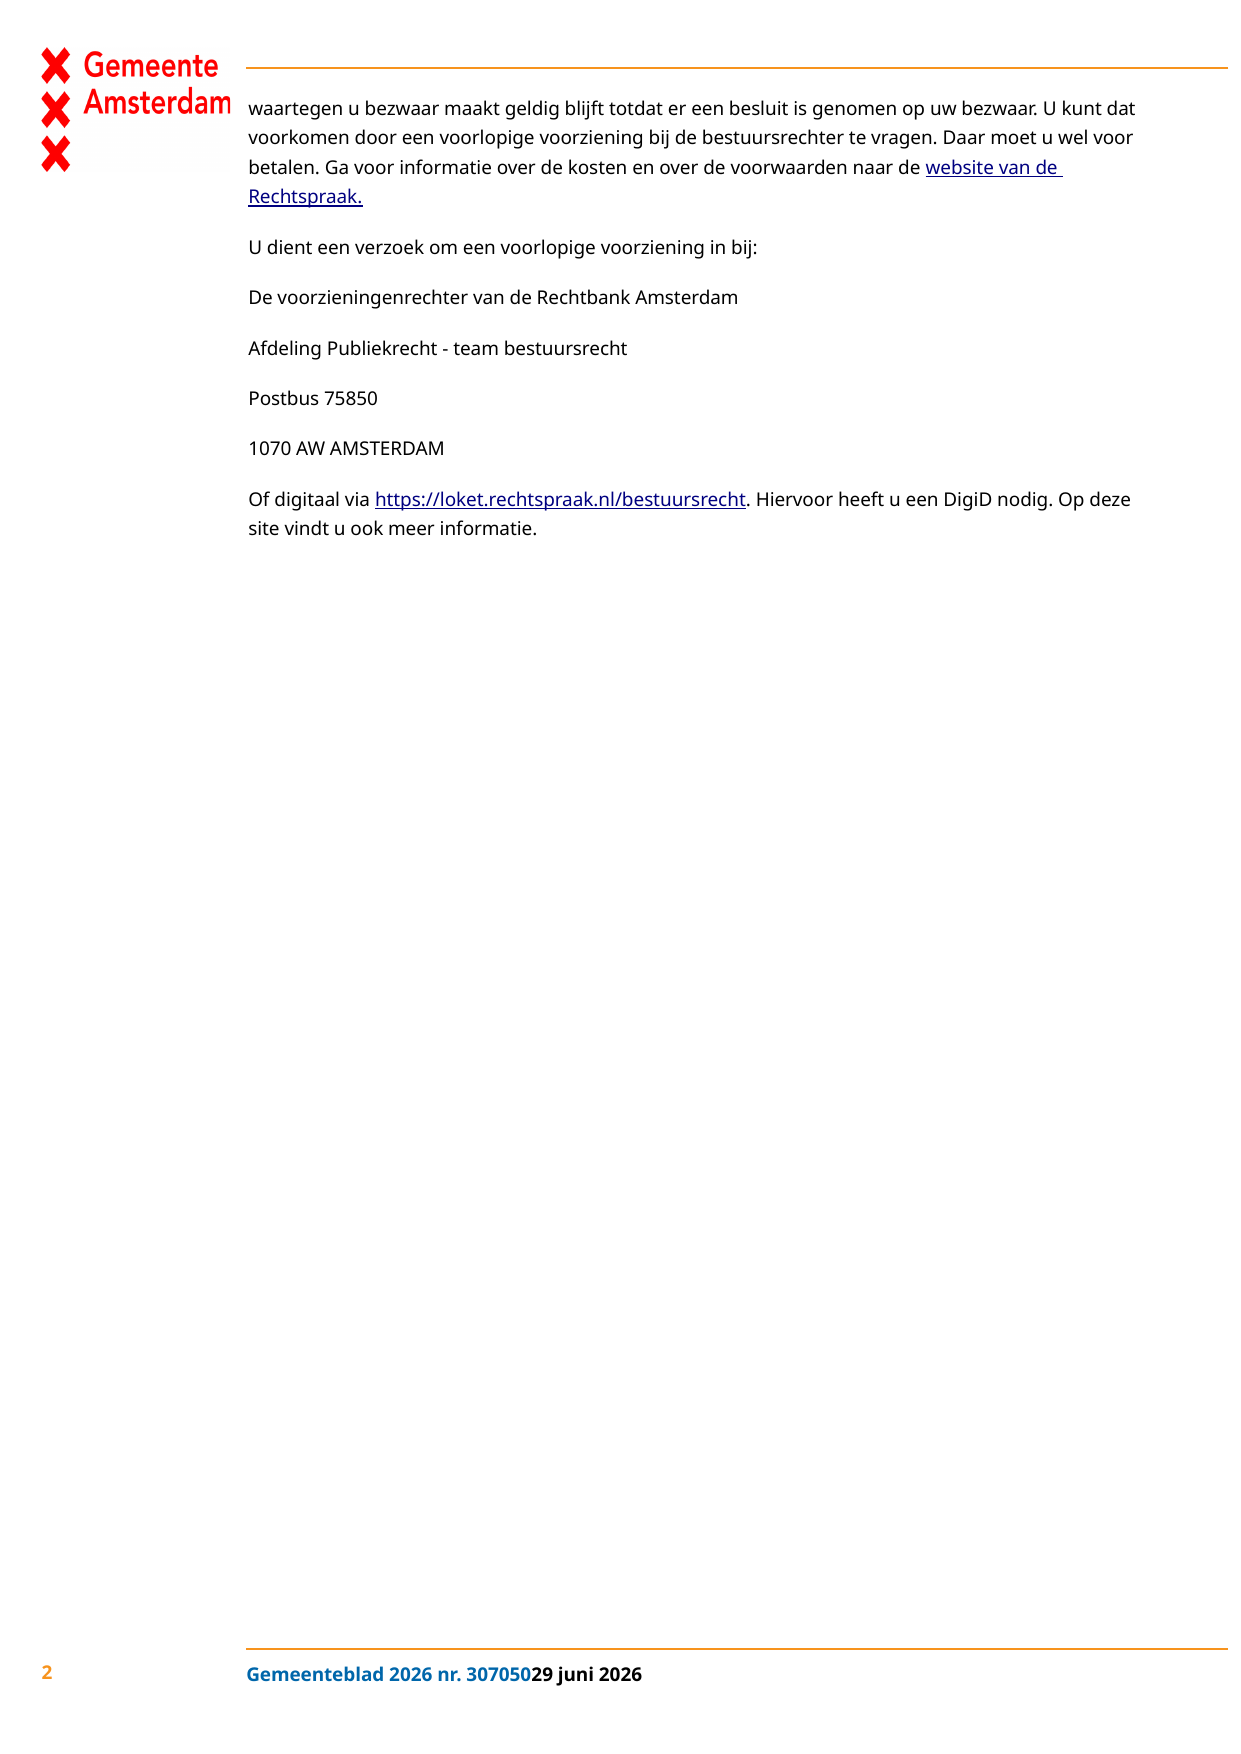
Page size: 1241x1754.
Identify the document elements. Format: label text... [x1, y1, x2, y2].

text U dient een verzoek om een voorlopige voorziening in bij: [248, 234, 1152, 260]
text 1070 AW AMSTERDAM [248, 436, 1152, 461]
picture [41, 47, 231, 172]
text waartegen u bezwaar maakt geldig blijft totdat er een besluit is genomen op uw bezwaar. U kunt dat voorkomen door een voorlopige voorziening bij de bestuursrechter te vragen. Daar moet u wel voor betalen. Ga voor informatie over de kosten en over de voorwaarden naar de website van de Rechtspraak. [248, 95, 1152, 209]
text Afdeling Publiekrecht - team bestuursrecht [248, 335, 1152, 361]
text Of digitaal via https://loket.rechtspraak.nl/bestuursrecht. Hiervoor heeft u een DigiD nodig. Op deze site vindt u ook meer informatie. [248, 486, 1152, 541]
text De voorzieningenrechter van de Rechtbank Amsterdam [248, 284, 1152, 310]
text Postbus 75850 [248, 385, 1152, 411]
